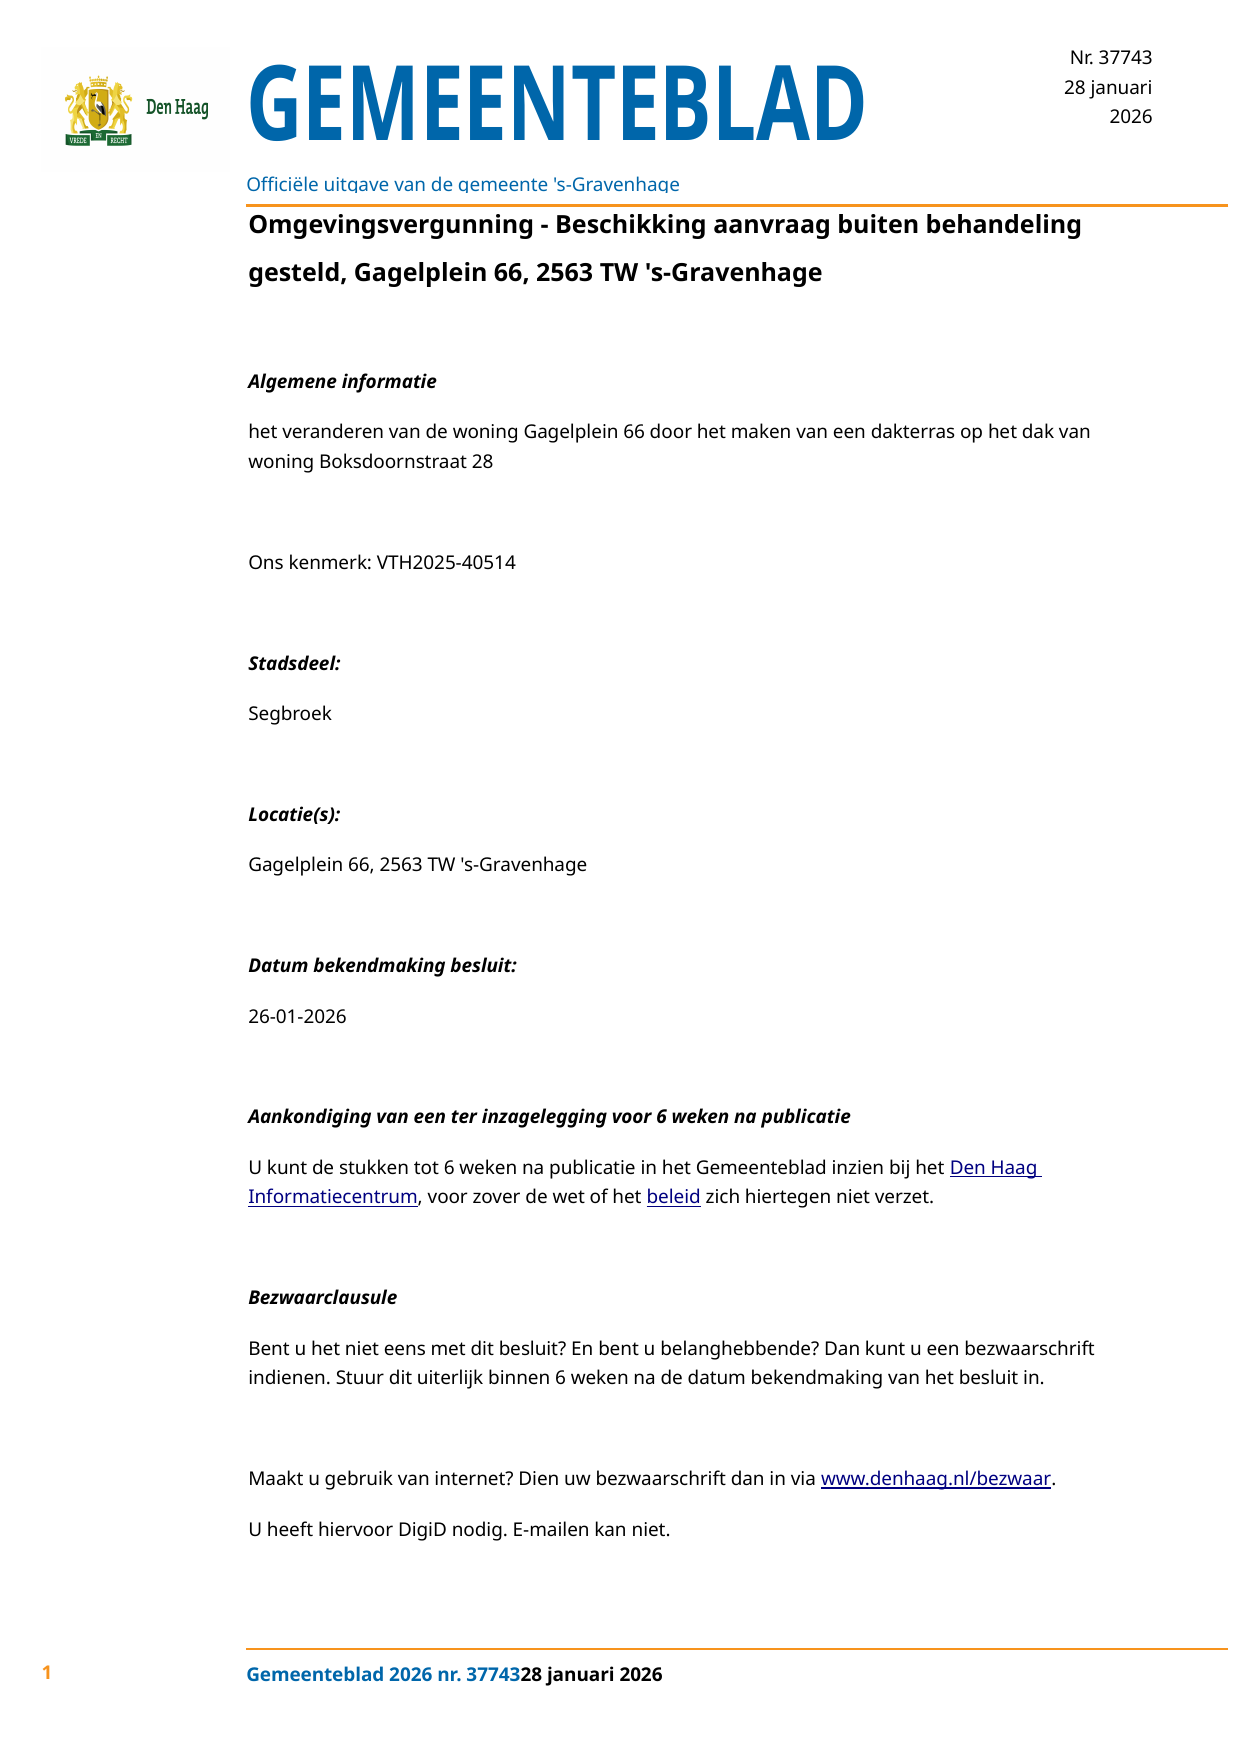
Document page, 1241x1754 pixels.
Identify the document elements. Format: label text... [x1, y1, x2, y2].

text Aankondiging van een ter inzagelegging voor 6 weken na publicatie [248, 1104, 1152, 1129]
text U heeft hiervoor DigiD nodig. E-mailen kan niet. [248, 1516, 1152, 1542]
text Stadsdeel: [248, 650, 1152, 676]
text het veranderen van de woning Gagelplein 66 door het maken van een dakterras op het dak van woning Boksdoornstraat 28 [248, 419, 1152, 474]
text Ons kenmerk: VTH2025-40514 [248, 549, 1152, 575]
text Bent u het niet eens met dit besluit? En bent u belanghebbende? Dan kunt u een bezwaarschrift indienen. Stuur dit uiterlijk binnen 6 weken na de datum bekendmaking van het besluit in. [248, 1335, 1152, 1390]
text Omgevingsvergunning - Beschikking aanvraag buiten behandeling gesteld, Gagelplein 66, 2563 TW 's-Gravenhage [248, 207, 1152, 288]
text Bezwaarclausule [248, 1284, 1152, 1310]
text Datum bekendmaking besluit: [248, 952, 1152, 978]
text Maakt u gebruik van internet? Dien uw bezwaarschrift dan in via www.denhaag.nl/bezwaar. [248, 1465, 1152, 1491]
text Segbroek [248, 700, 1152, 726]
text Locatie(s): [248, 801, 1152, 827]
text U kunt de stukken tot 6 weken na publicatie in het Gemeenteblad inzien bij het Den Haag Informatiecentrum, voor zover de wet of het beleid zich hiertegen niet verzet. [248, 1154, 1152, 1209]
text 26-01-2026 [248, 1003, 1152, 1029]
text Gagelplein 66, 2563 TW 's-Gravenhage [248, 852, 1152, 877]
text Algemene informatie [248, 368, 1152, 394]
picture [41, 47, 231, 172]
